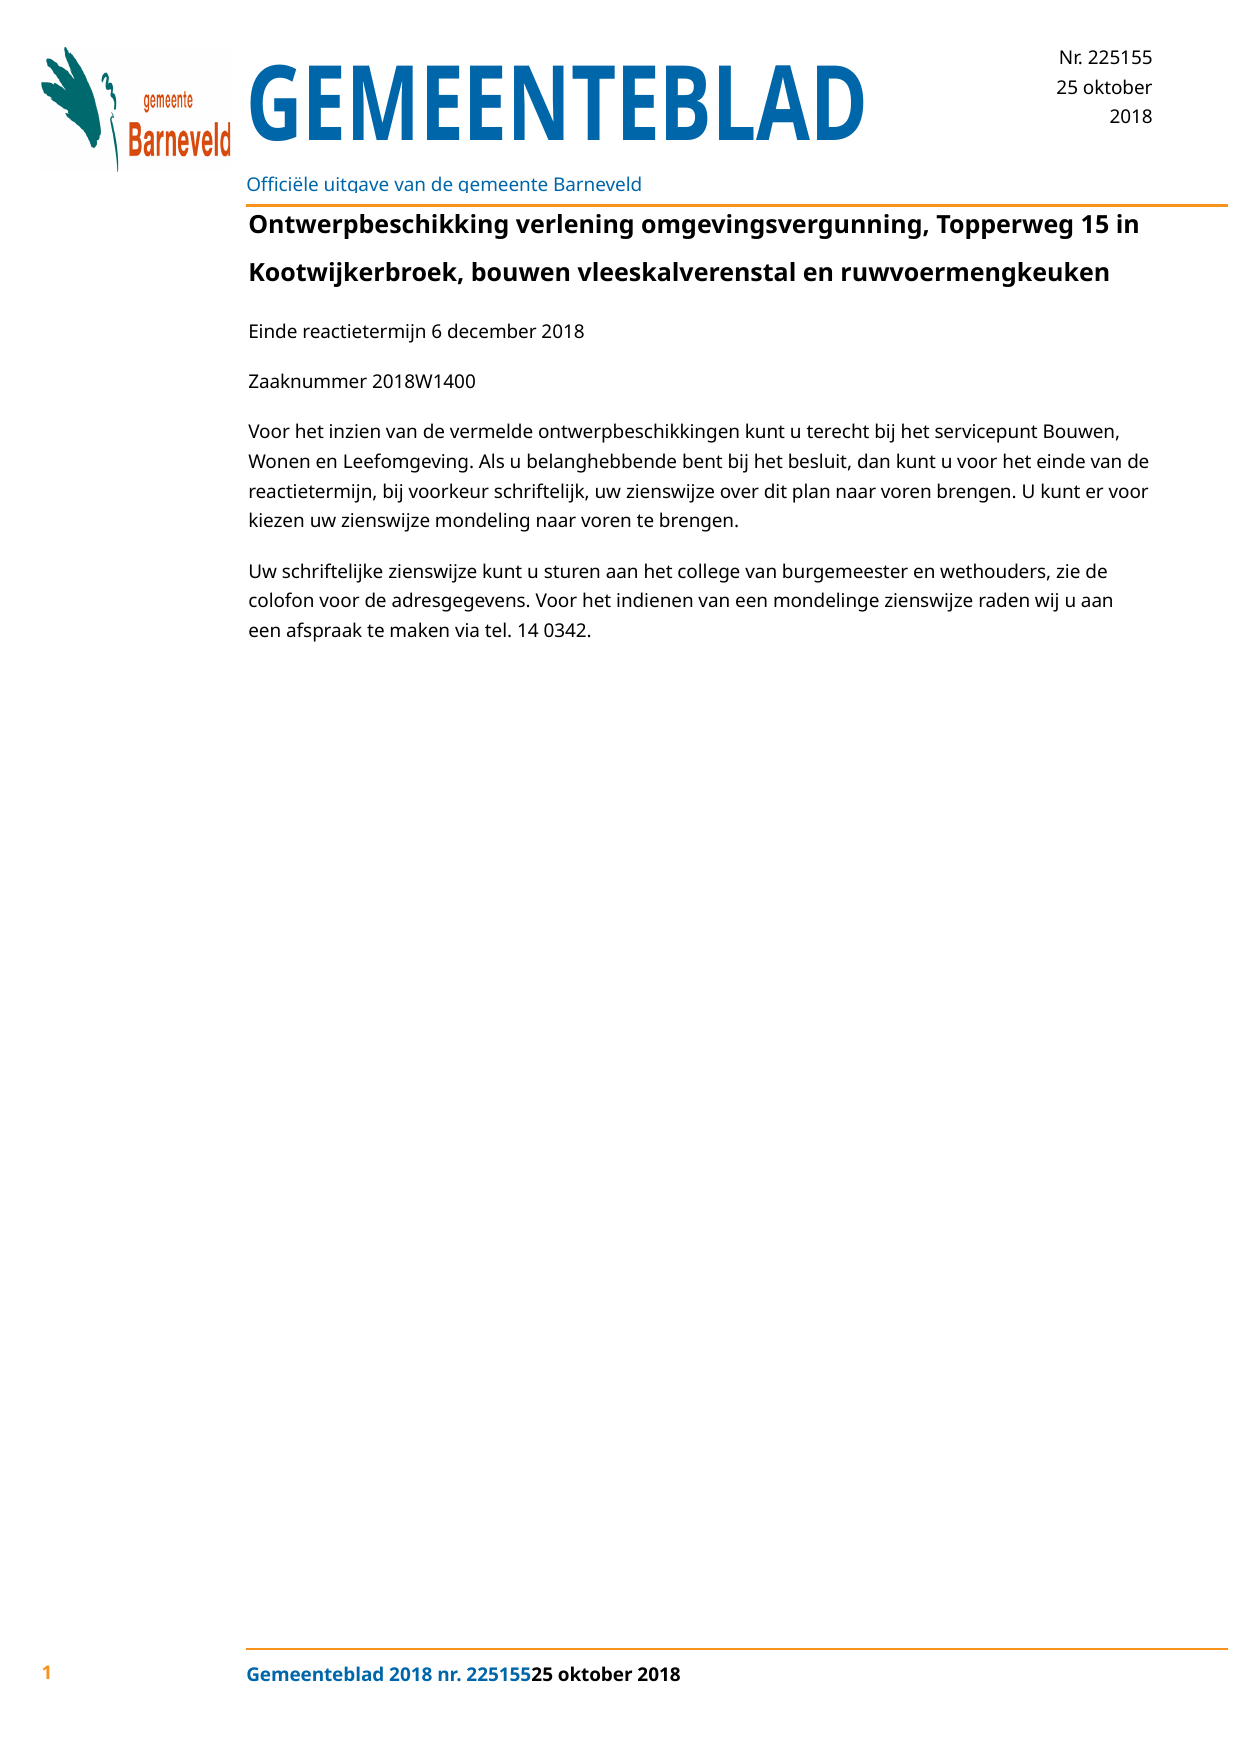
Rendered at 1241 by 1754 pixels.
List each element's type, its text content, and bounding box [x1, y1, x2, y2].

text Einde reactietermijn 6 december 2018 [248, 318, 1152, 344]
text Voor het inzien van de vermelde ontwerpbeschikkingen kunt u terecht bij het servicepunt Bouwen, Wonen en Leefomgeving. Als u belanghebbende bent bij het besluit, dan kunt u voor het einde van de reactietermijn, bij voorkeur schriftelijk, uw zienswijze over dit plan naar voren brengen. U kunt er voor kiezen uw zienswijze mondeling naar voren te brengen. [248, 419, 1152, 533]
text Uw schriftelijke zienswijze kunt u sturen aan het college van burgemeester en wethouders, zie de colofon voor de adresgegevens. Voor het indienen van een mondelinge zienswijze raden wij u aan een afspraak te maken via tel. 14 0342. [248, 558, 1152, 643]
text Zaaknummer 2018W1400 [248, 368, 1152, 394]
picture [41, 47, 231, 172]
text Ontwerpbeschikking verlening omgevingsvergunning, Topperweg 15 in Kootwijkerbroek, bouwen vleeskalverenstal en ruwvoermengkeuken [248, 207, 1152, 288]
